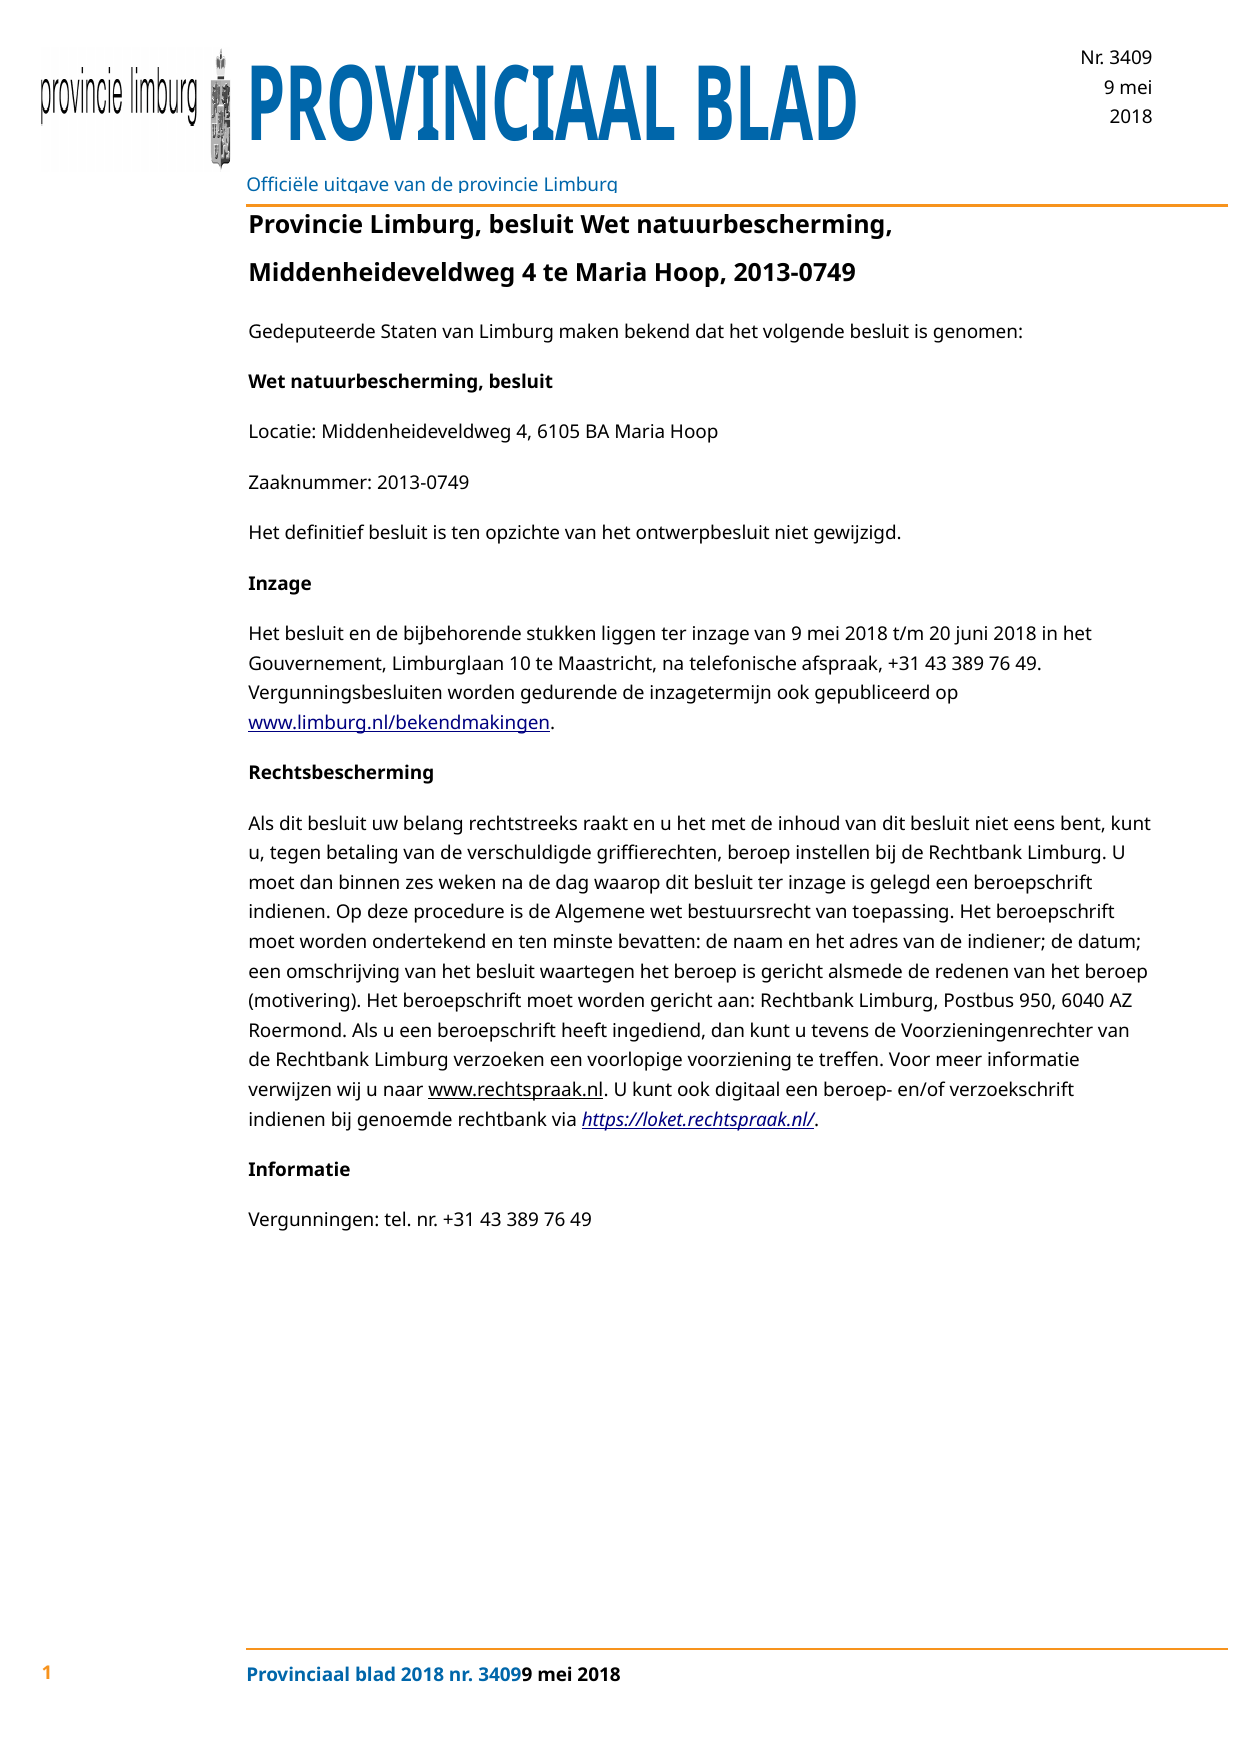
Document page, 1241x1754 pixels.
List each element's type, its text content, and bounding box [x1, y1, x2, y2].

text Gedeputeerde Staten van Limburg maken bekend dat het volgende besluit is genomen: [248, 318, 1152, 344]
text Het besluit en de bijbehorende stukken liggen ter inzage van 9 mei 2018 t/m 20 juni 2018 in het Gouvernement, Limburglaan 10 te Maastricht, na telefonische afspraak, +31 43 389 76 49. Vergunningsbesluiten worden gedurende de inzagetermijn ook gepubliceerd op www.limburg.nl/bekendmakingen. [248, 620, 1152, 735]
text Het definitief besluit is ten opzichte van het ontwerpbesluit niet gewijzigd. [248, 519, 1152, 545]
text Zaaknummer: 2013-0749 [248, 469, 1152, 495]
text Informatie [248, 1156, 1152, 1182]
picture [41, 47, 231, 172]
text Vergunningen: tel. nr. +31 43 389 76 49 [248, 1207, 1152, 1232]
text Inzage [248, 570, 1152, 596]
text Als dit besluit uw belang rechtstreeks raakt en u het met de inhoud van dit besluit niet eens bent, kunt u, tegen betaling van de verschuldigde griffierechten, beroep instellen bij de Rechtbank Limburg. U moet dan binnen zes weken na de dag waarop dit besluit ter inzage is gelegd een beroepschrift indienen. Op deze procedure is de Algemene wet bestuursrecht van toepassing. Het beroepschrift moet worden ondertekend en ten minste bevatten: de naam en het adres van de indiener; de datum; een omschrijving van het besluit waartegen het beroep is gericht alsmede de redenen van het beroep (motivering). Het beroepschrift moet worden gericht aan: Rechtbank Limburg, Postbus 950, 6040 AZ Roermond. Als u een beroepschrift heeft ingediend, dan kunt u tevens de Voorzieningenrechter van de Rechtbank Limburg verzoeken een voorlopige voorziening te treffen. Voor meer informatie verwijzen wij u naar www.rechtspraak.nl. U kunt ook digitaal een beroep- en/of verzoekschrift indienen bij genoemde rechtbank via https://loket.rechtspraak.nl/. [248, 810, 1152, 1132]
text Locatie: Middenheideveldweg 4, 6105 BA Maria Hoop [248, 419, 1152, 444]
text Rechtsbescherming [248, 759, 1152, 785]
text Provincie Limburg, besluit Wet natuurbescherming, Middenheideveldweg 4 te Maria Hoop, 2013-0749 [248, 207, 1152, 288]
text Wet natuurbescherming, besluit [248, 368, 1152, 394]
